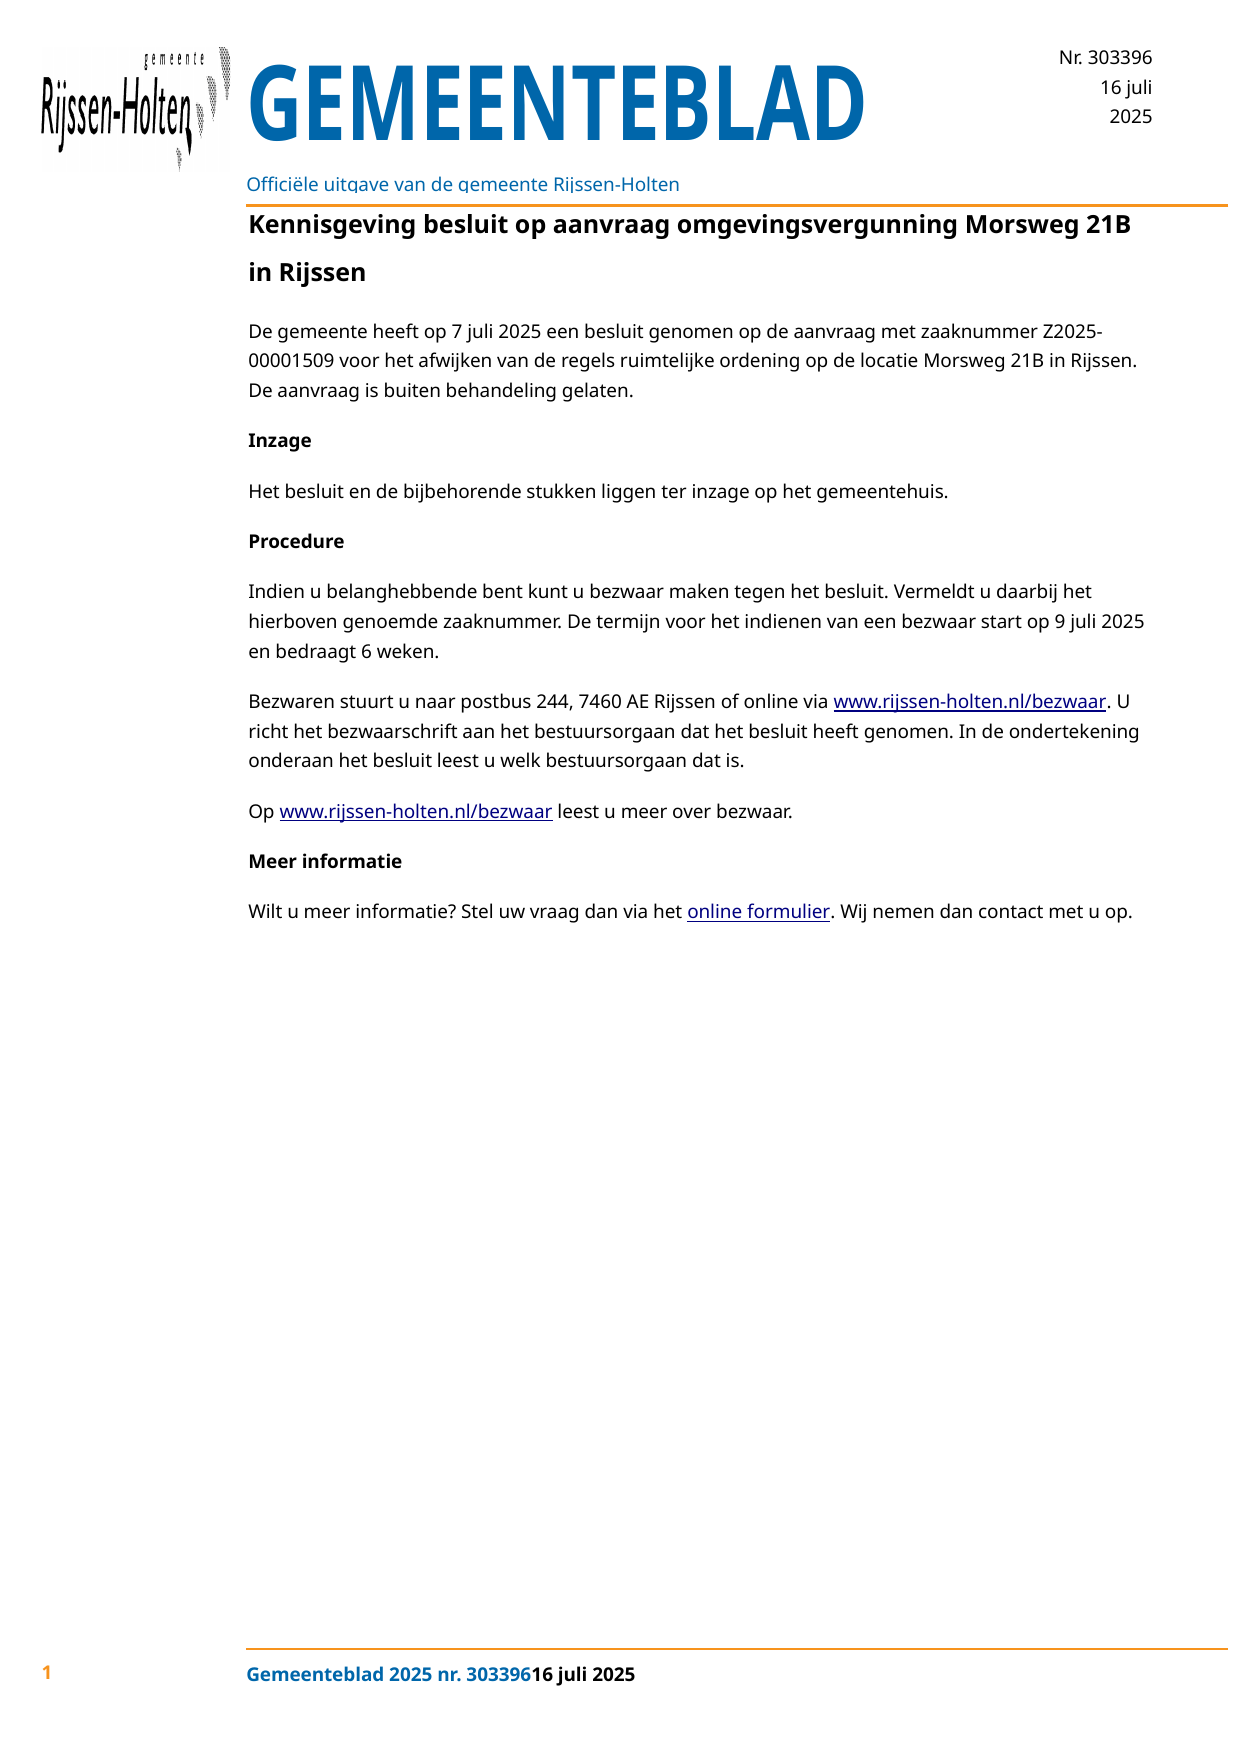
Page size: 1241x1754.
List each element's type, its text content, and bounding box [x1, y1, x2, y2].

text Meer informatie [248, 848, 1152, 874]
text Wilt u meer informatie? Stel uw vraag dan via het online formulier. Wij nemen dan contact met u op. [248, 899, 1152, 924]
text Procedure [248, 528, 1152, 554]
picture [41, 47, 231, 172]
text Bezwaren stuurt u naar postbus 244, 7460 AE Rijssen of online via www.rijssen-holten.nl/bezwaar. U richt het bezwaarschrift aan het bestuursorgaan dat het besluit heeft genomen. In de ondertekening onderaan het besluit leest u welk bestuursorgaan dat is. [248, 688, 1152, 773]
text Kennisgeving besluit op aanvraag omgevingsvergunning Morsweg 21B in Rijssen [248, 207, 1152, 288]
text Indien u belanghebbende bent kunt u bezwaar maken tegen het besluit. Vermeldt u daarbij het hierboven genoemde zaaknummer. De termijn voor het indienen van een bezwaar start op 9 juli 2025 en bedraagt 6 weken. [248, 579, 1152, 664]
text Het besluit en de bijbehorende stukken liggen ter inzage op het gemeentehuis. [248, 478, 1152, 504]
text Inzage [248, 427, 1152, 453]
text De gemeente heeft op 7 juli 2025 een besluit genomen op de aanvraag met zaaknummer Z2025-00001509 voor het afwijken van de regels ruimtelijke ordening op de locatie Morsweg 21B in Rijssen. De aanvraag is buiten behandeling gelaten. [248, 318, 1152, 403]
text Op www.rijssen-holten.nl/bezwaar leest u meer over bezwaar. [248, 798, 1152, 824]
